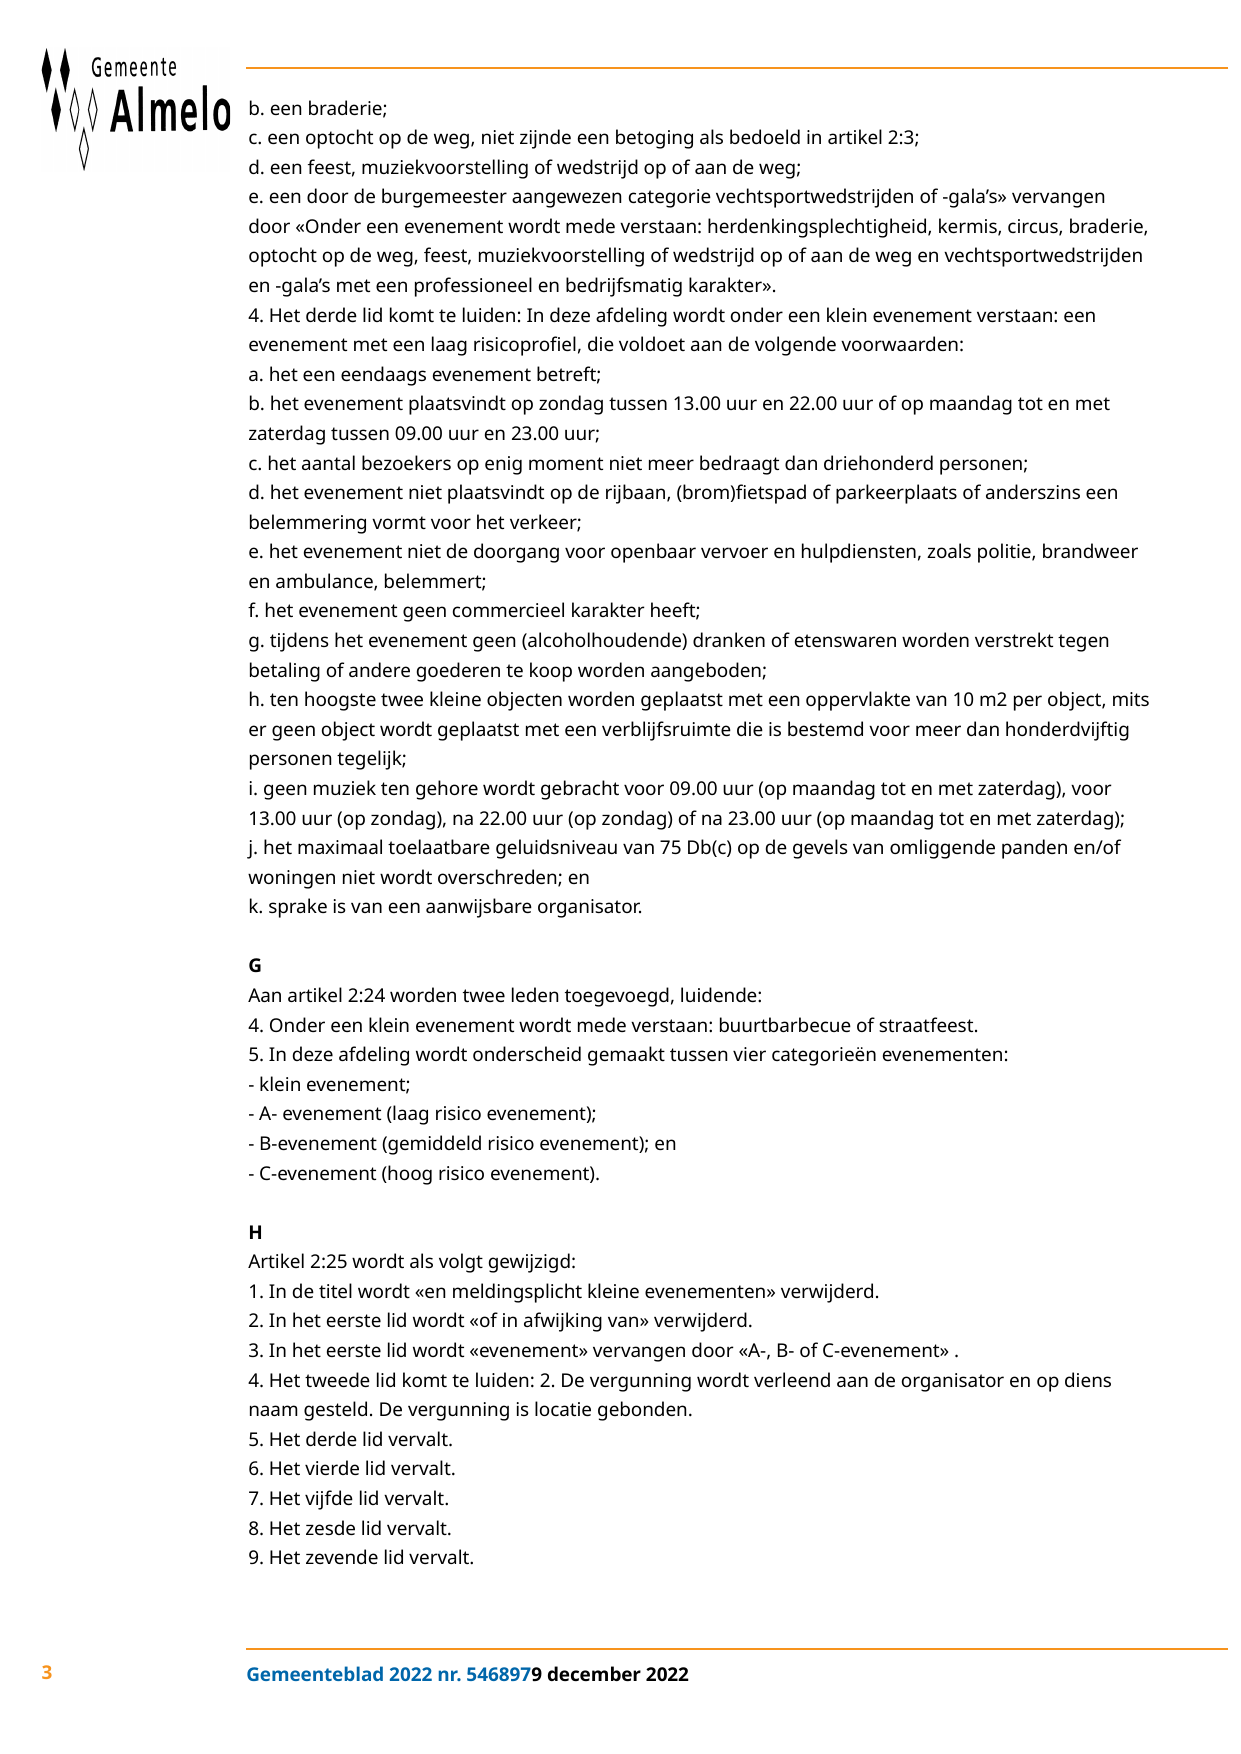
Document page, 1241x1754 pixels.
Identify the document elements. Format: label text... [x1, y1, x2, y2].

text c. het aantal bezoekers op enig moment niet meer bedraagt dan driehonderd personen; [248, 450, 1152, 476]
text 7. Het vijfde lid vervalt. [248, 1485, 1152, 1511]
text 5. Het derde lid vervalt. [248, 1426, 1152, 1452]
text G [248, 953, 1152, 978]
text e. een door de burgemeester aangewezen categorie vechtsportwedstrijden of -gala’s» vervangen door «Onder een evenement wordt mede verstaan: herdenkingsplechtigheid, kermis, circus, braderie, optocht op de weg, feest, muziekvoorstelling of wedstrijd op of aan de weg en vechtsportwedstrijden en -gala’s met een professioneel en bedrijfsmatig karakter». [248, 183, 1152, 298]
text Artikel 2:25 wordt als volgt gewijzigd: [248, 1248, 1152, 1274]
text j. het maximaal toelaatbare geluidsniveau van 75 Db(c) op de gevels van omliggende panden en/of woningen niet wordt overschreden; en [248, 834, 1152, 890]
text h. ten hoogste twee kleine objecten worden geplaatst met een oppervlakte van 10 m2 per object, mits er geen object wordt geplaatst met een verblijfsruimte die is bestemd voor meer dan honderdvijftig personen tegelijk; [248, 686, 1152, 771]
text 5. In deze afdeling wordt onderscheid gemaakt tussen vier categorieën evenementen: [248, 1041, 1152, 1067]
text 2. In het eerste lid wordt «of in afwijking van» verwijderd. [248, 1308, 1152, 1333]
text - C-evenement (hoog risico evenement). [248, 1160, 1152, 1186]
text H [248, 1219, 1152, 1245]
text - klein evenement; [248, 1071, 1152, 1097]
text 3. In het eerste lid wordt «evenement» vervangen door «A-, B- of C-evenement» . [248, 1337, 1152, 1363]
text f. het evenement geen commercieel karakter heeft; [248, 598, 1152, 623]
text i. geen muziek ten gehore wordt gebracht voor 09.00 uur (op maandag tot en met zaterdag), voor 13.00 uur (op zondag), na 22.00 uur (op zondag) of na 23.00 uur (op maandag tot en met zaterdag); [248, 775, 1152, 831]
text 6. Het vierde lid vervalt. [248, 1456, 1152, 1481]
text k. sprake is van een aanwijsbare organisator. [248, 893, 1152, 919]
text d. het evenement niet plaatsvindt op de rijbaan, (brom)fietspad of parkeerplaats of anderszins een belemmering vormt voor het verkeer; [248, 479, 1152, 535]
text c. een optocht op de weg, niet zijnde een betoging als bedoeld in artikel 2:3; [248, 124, 1152, 150]
text 4. Onder een klein evenement wordt mede verstaan: buurtbarbecue of straatfeest. [248, 1012, 1152, 1038]
text a. het een eendaags evenement betreft; [248, 361, 1152, 387]
text Aan artikel 2:24 worden twee leden toegevoegd, luidende: [248, 982, 1152, 1008]
text - A- evenement (laag risico evenement); [248, 1101, 1152, 1126]
text 9. Het zevende lid vervalt. [248, 1544, 1152, 1570]
text g. tijdens het evenement geen (alcoholhoudende) dranken of etenswaren worden verstrekt tegen betaling of andere goederen te koop worden aangeboden; [248, 627, 1152, 683]
picture [41, 47, 231, 172]
text e. het evenement niet de doorgang voor openbaar vervoer en hulpdiensten, zoals politie, brandweer en ambulance, belemmert; [248, 538, 1152, 594]
text 8. Het zesde lid vervalt. [248, 1515, 1152, 1541]
text 4. Het tweede lid komt te luiden: 2. De vergunning wordt verleend aan de organisator en op diens naam gesteld. De vergunning is locatie gebonden. [248, 1367, 1152, 1422]
text d. een feest, muziekvoorstelling of wedstrijd op of aan de weg; [248, 154, 1152, 180]
text b. een braderie; [248, 95, 1152, 121]
text - B-evenement (gemiddeld risico evenement); en [248, 1130, 1152, 1156]
text 1. In de titel wordt «en meldingsplicht kleine evenementen» verwijderd. [248, 1278, 1152, 1304]
text b. het evenement plaatsvindt op zondag tussen 13.00 uur en 22.00 uur of op maandag tot en met zaterdag tussen 09.00 uur en 23.00 uur; [248, 391, 1152, 446]
text 4. Het derde lid komt te luiden: In deze afdeling wordt onder een klein evenement verstaan: een evenement met een laag risicoprofiel, die voldoet aan de volgende voorwaarden: [248, 302, 1152, 357]
